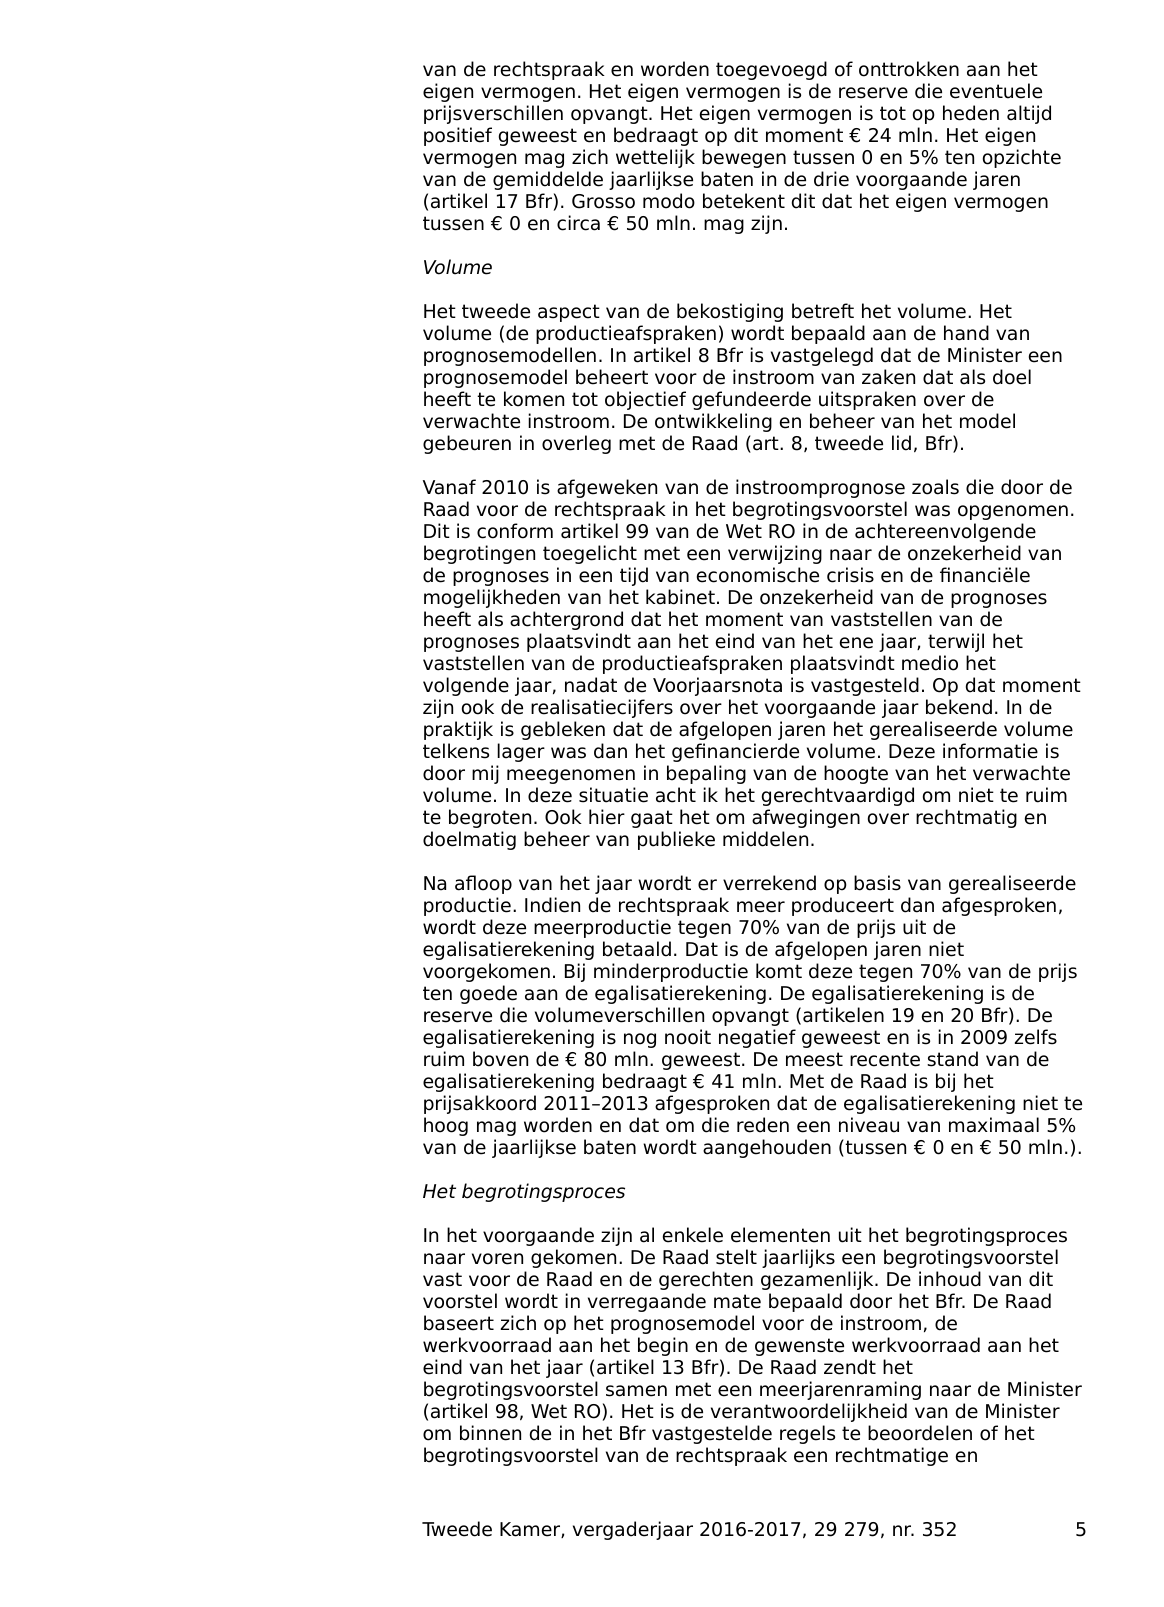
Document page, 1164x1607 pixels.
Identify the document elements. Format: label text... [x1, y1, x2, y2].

subtitle Volume [422, 257, 1087, 279]
text Na afloop van het jaar wordt er verrekend op basis van gerealiseerde productie. Indien de rechtspraak meer produceert dan afgesproken, wordt deze meerproductie tegen 70% van de prijs uit de egalisatierekening betaald. Dat is de afgelopen jaren niet voorgekomen. Bij minderproductie komt deze tegen 70% van de prijs ten goede aan de egalisatierekening. De egalisatierekening is de reserve die volumeverschillen opvangt (artikelen 19 en 20 Bfr). De egalisatierekening is nog nooit negatief geweest en is in 2009 zelfs ruim boven de € 80 mln. geweest. De meest recente stand van de egalisatierekening bedraagt € 41 mln. Met de Raad is bij het prijsakkoord 2011–2013 afgesproken dat de egalisatierekening niet te hoog mag worden en dat om die reden een niveau van maximaal 5% van de jaarlijkse baten wordt aangehouden (tussen € 0 en € 50 mln.). [422, 873, 1087, 1159]
text Het tweede aspect van de bekostiging betreft het volume. Het volume (de productieafspraken) wordt bepaald aan de hand van prognosemodellen. In artikel 8 Bfr is vastgelegd dat de Minister een prognosemodel beheert voor de instroom van zaken dat als doel heeft te komen tot objectief gefundeerde uitspraken over de verwachte instroom. De ontwikkeling en beheer van het model gebeuren in overleg met de Raad (art. 8, tweede lid, Bfr). [422, 301, 1087, 455]
text In het voorgaande zijn al enkele elementen uit het begrotingsproces naar voren gekomen. De Raad stelt jaarlijks een begrotingsvoorstel vast voor de Raad en de gerechten gezamenlijk. De inhoud van dit voorstel wordt in verregaande mate bepaald door het Bfr. De Raad baseert zich op het prognosemodel voor de instroom, de werkvoorraad aan het begin en de gewenste werkvoorraad aan het eind van het jaar (artikel 13 Bfr). De Raad zendt het begrotingsvoorstel samen met een meerjarenraming naar de Minister (artikel 98, Wet RO). Het is de verantwoordelijkheid van de Minister om binnen de in het Bfr vastgestelde regels te beoordelen of het begrotingsvoorstel van de rechtspraak een rechtmatige en [422, 1225, 1087, 1467]
text Vanaf 2010 is afgeweken van de instroomprognose zoals die door de Raad voor de rechtspraak in het begrotingsvoorstel was opgenomen. Dit is conform artikel 99 van de Wet RO in de achtereenvolgende begrotingen toegelicht met een verwijzing naar de onzekerheid van de prognoses in een tijd van economische crisis en de financiële mogelijkheden van het kabinet. De onzekerheid van de prognoses heeft als achtergrond dat het moment van vaststellen van de prognoses plaatsvindt aan het eind van het ene jaar, terwijl het vaststellen van de productieafspraken plaatsvindt medio het volgende jaar, nadat de Voorjaarsnota is vastgesteld. Op dat moment zijn ook de realisatiecijfers over het voorgaande jaar bekend. In de praktijk is gebleken dat de afgelopen jaren het gerealiseerde volume telkens lager was dan het gefinancierde volume. Deze informatie is door mij meegenomen in bepaling van de hoogte van het verwachte volume. In deze situatie acht ik het gerechtvaardigd om niet te ruim te begroten. Ook hier gaat het om afwegingen over rechtmatig en doelmatig beheer van publieke middelen. [422, 477, 1087, 851]
text van de rechtspraak en worden toegevoegd of onttrokken aan het eigen vermogen. Het eigen vermogen is de reserve die eventuele prijsverschillen opvangt. Het eigen vermogen is tot op heden altijd positief geweest en bedraagt op dit moment € 24 mln. Het eigen vermogen mag zich wettelijk bewegen tussen 0 en 5% ten opzichte van de gemiddelde jaarlijkse baten in de drie voorgaande jaren (artikel 17 Bfr). Grosso modo betekent dit dat het eigen vermogen tussen € 0 en circa € 50 mln. mag zijn. [422, 59, 1087, 235]
subtitle Het begrotingsproces [422, 1181, 1087, 1203]
